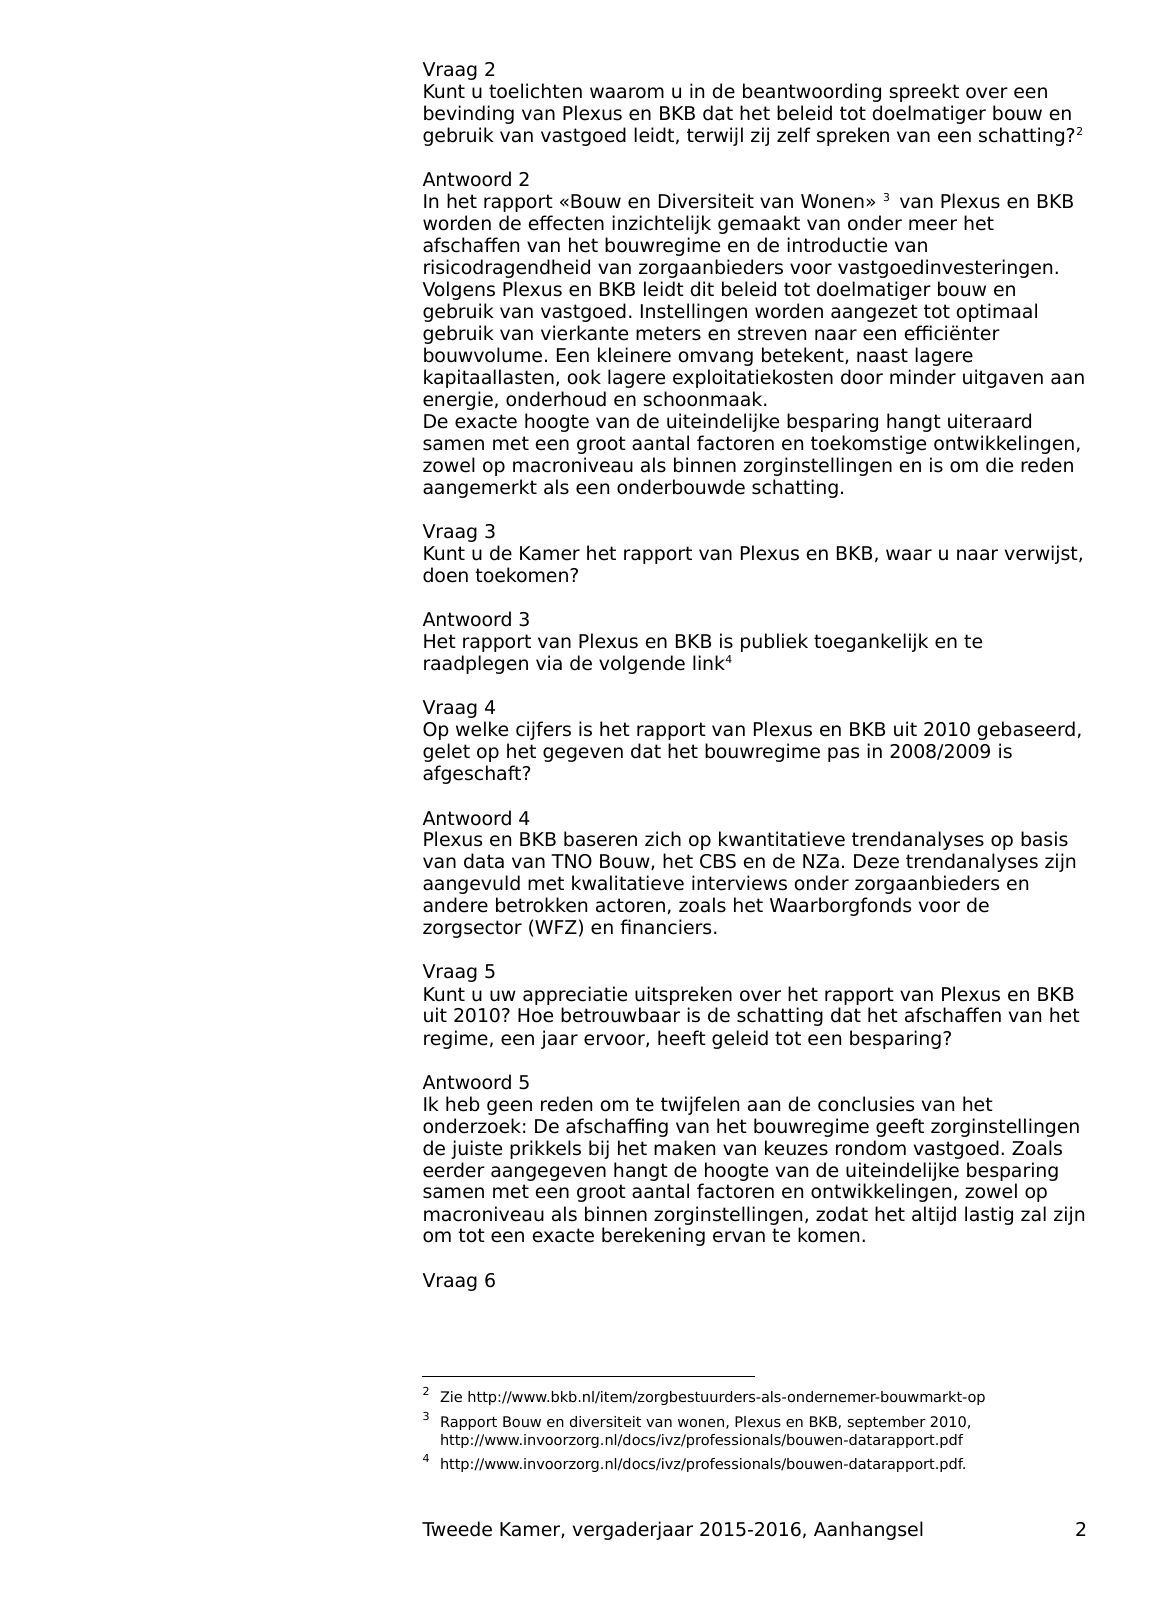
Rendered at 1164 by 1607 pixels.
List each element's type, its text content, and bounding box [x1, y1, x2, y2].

text Vraag 6 [422, 1269, 1087, 1292]
text Plexus en BKB baseren zich op kwantitatieve trendanalyses op basis van data van TNO Bouw, het CBS en de NZa. Deze trendanalyses zijn aangevuld met kwalitatieve interviews onder zorgaanbieders en andere betrokken actoren, zoals het Waarborgfonds voor de zorgsector (WFZ) en financiers. [422, 829, 1087, 939]
text Vraag 2 [422, 59, 1087, 81]
text Rapport Bouw en diversiteit van wonen, Plexus en BKB, september 2010, http://www.invoorzorg.nl/docs/ivz/professionals/bouwen-datarapport.pdf [422, 1410, 1087, 1449]
text http://www.invoorzorg.nl/docs/ivz/professionals/bouwen-datarapport.pdf. [422, 1452, 1087, 1474]
text Antwoord 4 [422, 807, 1087, 829]
text Kunt u de Kamer het rapport van Plexus en BKB, waar u naar verwijst, doen toekomen? [422, 543, 1087, 587]
text De exacte hoogte van de uiteindelijke besparing hangt uiteraard samen met een groot aantal factoren en toekomstige ontwikkelingen, zowel op macroniveau als binnen zorginstellingen en is om die reden aangemerkt als een onderbouwde schatting. [422, 411, 1087, 499]
text Op welke cijfers is het rapport van Plexus en BKB uit 2010 gebaseerd, gelet op het gegeven dat het bouwregime pas in 2008/2009 is afgeschaft? [422, 719, 1087, 785]
text Antwoord 2 [422, 169, 1087, 191]
text Kunt u uw appreciatie uitspreken over het rapport van Plexus en BKB uit 2010? Hoe betrouwbaar is de schatting dat het afschaffen van het regime, een jaar ervoor, heeft geleid tot een besparing? [422, 983, 1087, 1049]
text Vraag 5 [422, 961, 1087, 983]
text Antwoord 5 [422, 1072, 1087, 1093]
text Vraag 4 [422, 697, 1087, 719]
text Kunt u toelichten waarom u in de beantwoording spreekt over een bevinding van Plexus en BKB dat het beleid tot doelmatiger bouw en gebruik van vastgoed leidt, terwijl zij zelf spreken van een schatting? [422, 81, 1087, 147]
text Vraag 3 [422, 521, 1087, 543]
text In het rapport «Bouw en Diversiteit van Wonen» van Plexus en BKB worden de effecten inzichtelijk gemaakt van onder meer het afschaffen van het bouwregime en de introductie van risicodragendheid van zorgaanbieders voor vastgoedinvesteringen. Volgens Plexus en BKB leidt dit beleid tot doelmatiger bouw en gebruik van vastgoed. Instellingen worden aangezet tot optimaal gebruik van vierkante meters en streven naar een efficiënter bouwvolume. Een kleinere omvang betekent, naast lagere kapitaallasten, ook lagere exploitatiekosten door minder uitgaven aan energie, onderhoud en schoonmaak. [422, 191, 1087, 411]
text Antwoord 3 [422, 609, 1087, 631]
text Zie http://www.bkb.nl/item/zorgbestuurders-als-ondernemer-bouwmarkt-op [422, 1385, 1087, 1407]
text Ik heb geen reden om te twijfelen aan de conclusies van het onderzoek: De afschaffing van het bouwregime geeft zorginstellingen de juiste prikkels bij het maken van keuzes rondom vastgoed. Zoals eerder aangegeven hangt de hoogte van de uiteindelijke besparing samen met een groot aantal factoren en ontwikkelingen, zowel op macroniveau als binnen zorginstellingen, zodat het altijd lastig zal zijn om tot een exacte berekening ervan te komen. [422, 1093, 1087, 1247]
text Het rapport van Plexus en BKB is publiek toegankelijk en te raadplegen via de volgende link [422, 631, 1087, 675]
